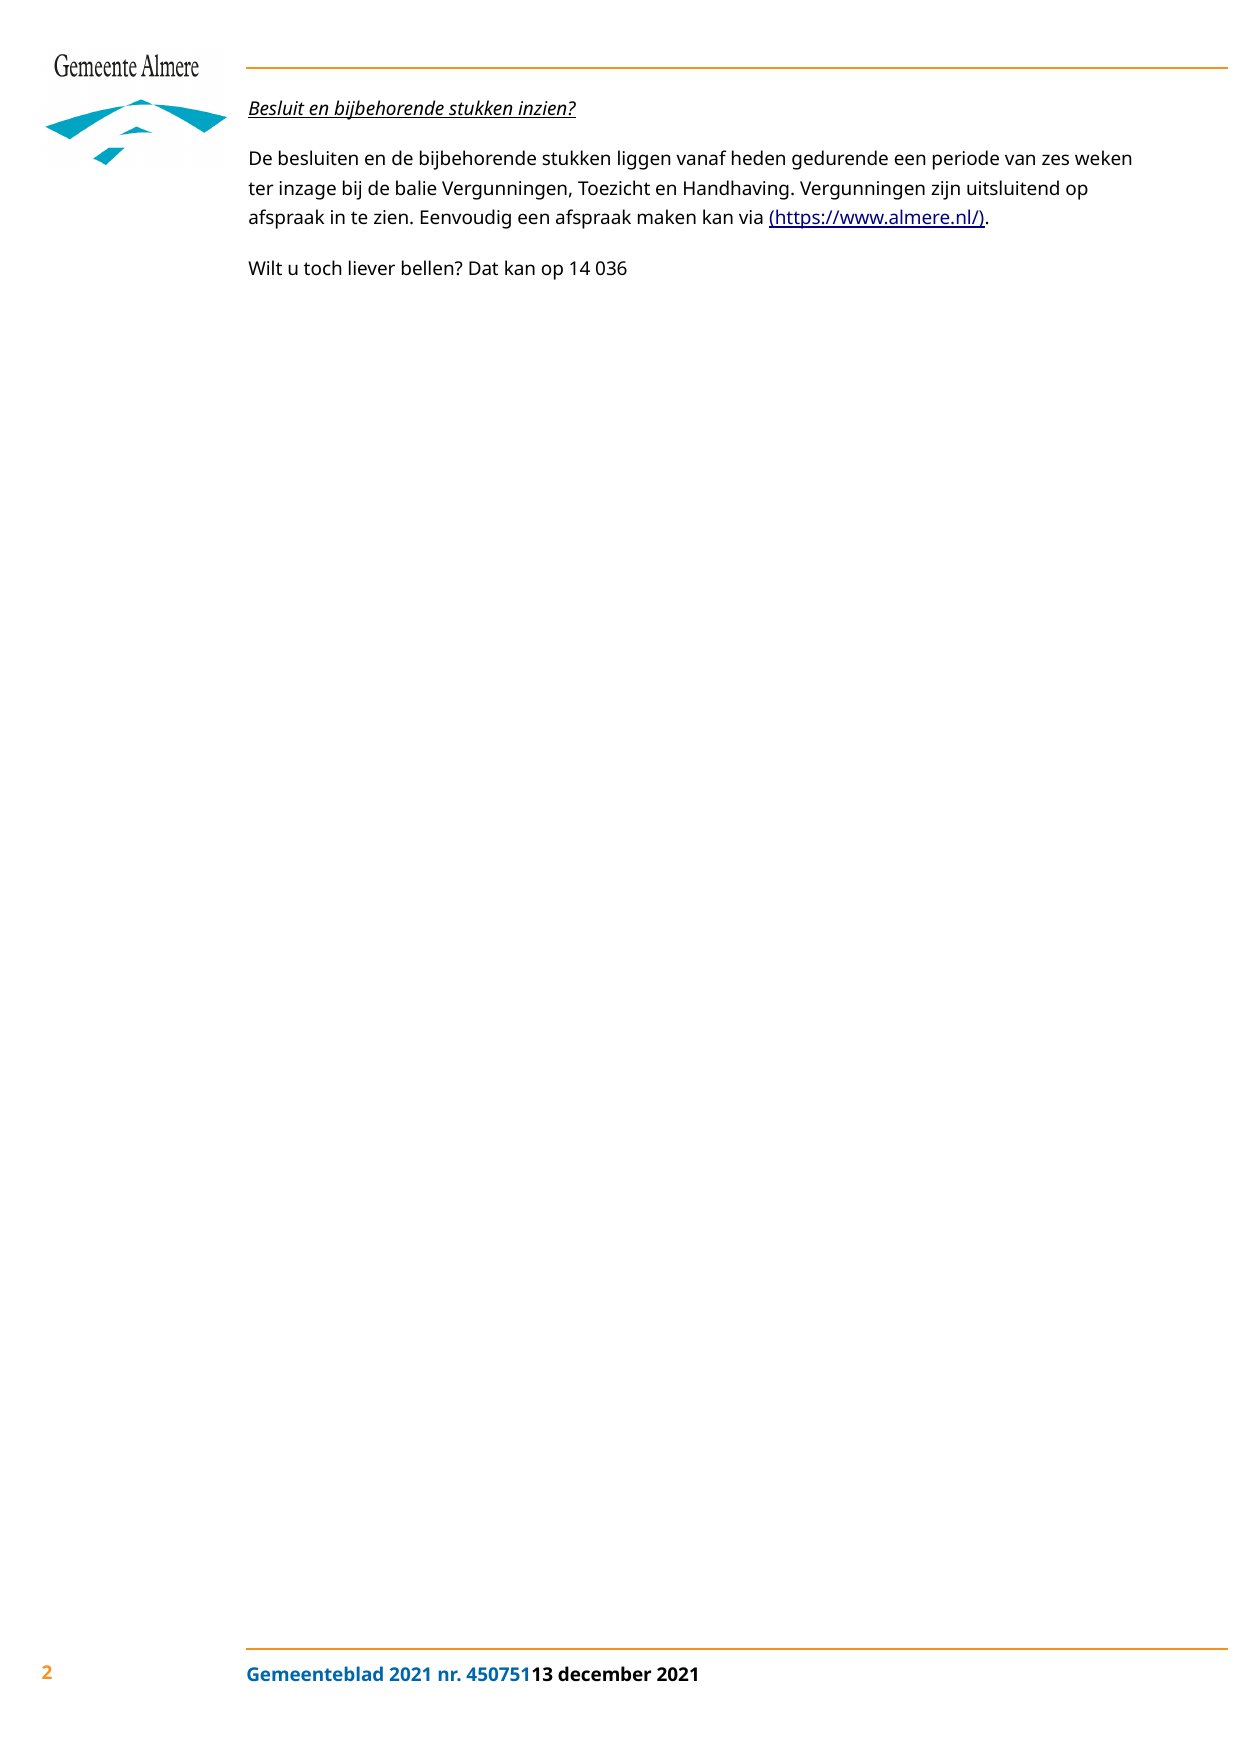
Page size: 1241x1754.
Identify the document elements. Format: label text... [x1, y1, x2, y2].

text Wilt u toch liever bellen? Dat kan op 14 036 [248, 255, 1152, 281]
text De besluiten en de bijbehorende stukken liggen vanaf heden gedurende een periode van zes weken ter inzage bij de balie Vergunningen, Toezicht en Handhaving. Vergunningen zijn uitsluitend op afspraak in te zien. Eenvoudig een afspraak maken kan via (https://www.almere.nl/). [248, 145, 1152, 230]
text Besluit en bijbehorende stukken inzien? [248, 95, 1152, 121]
picture [41, 47, 231, 172]
